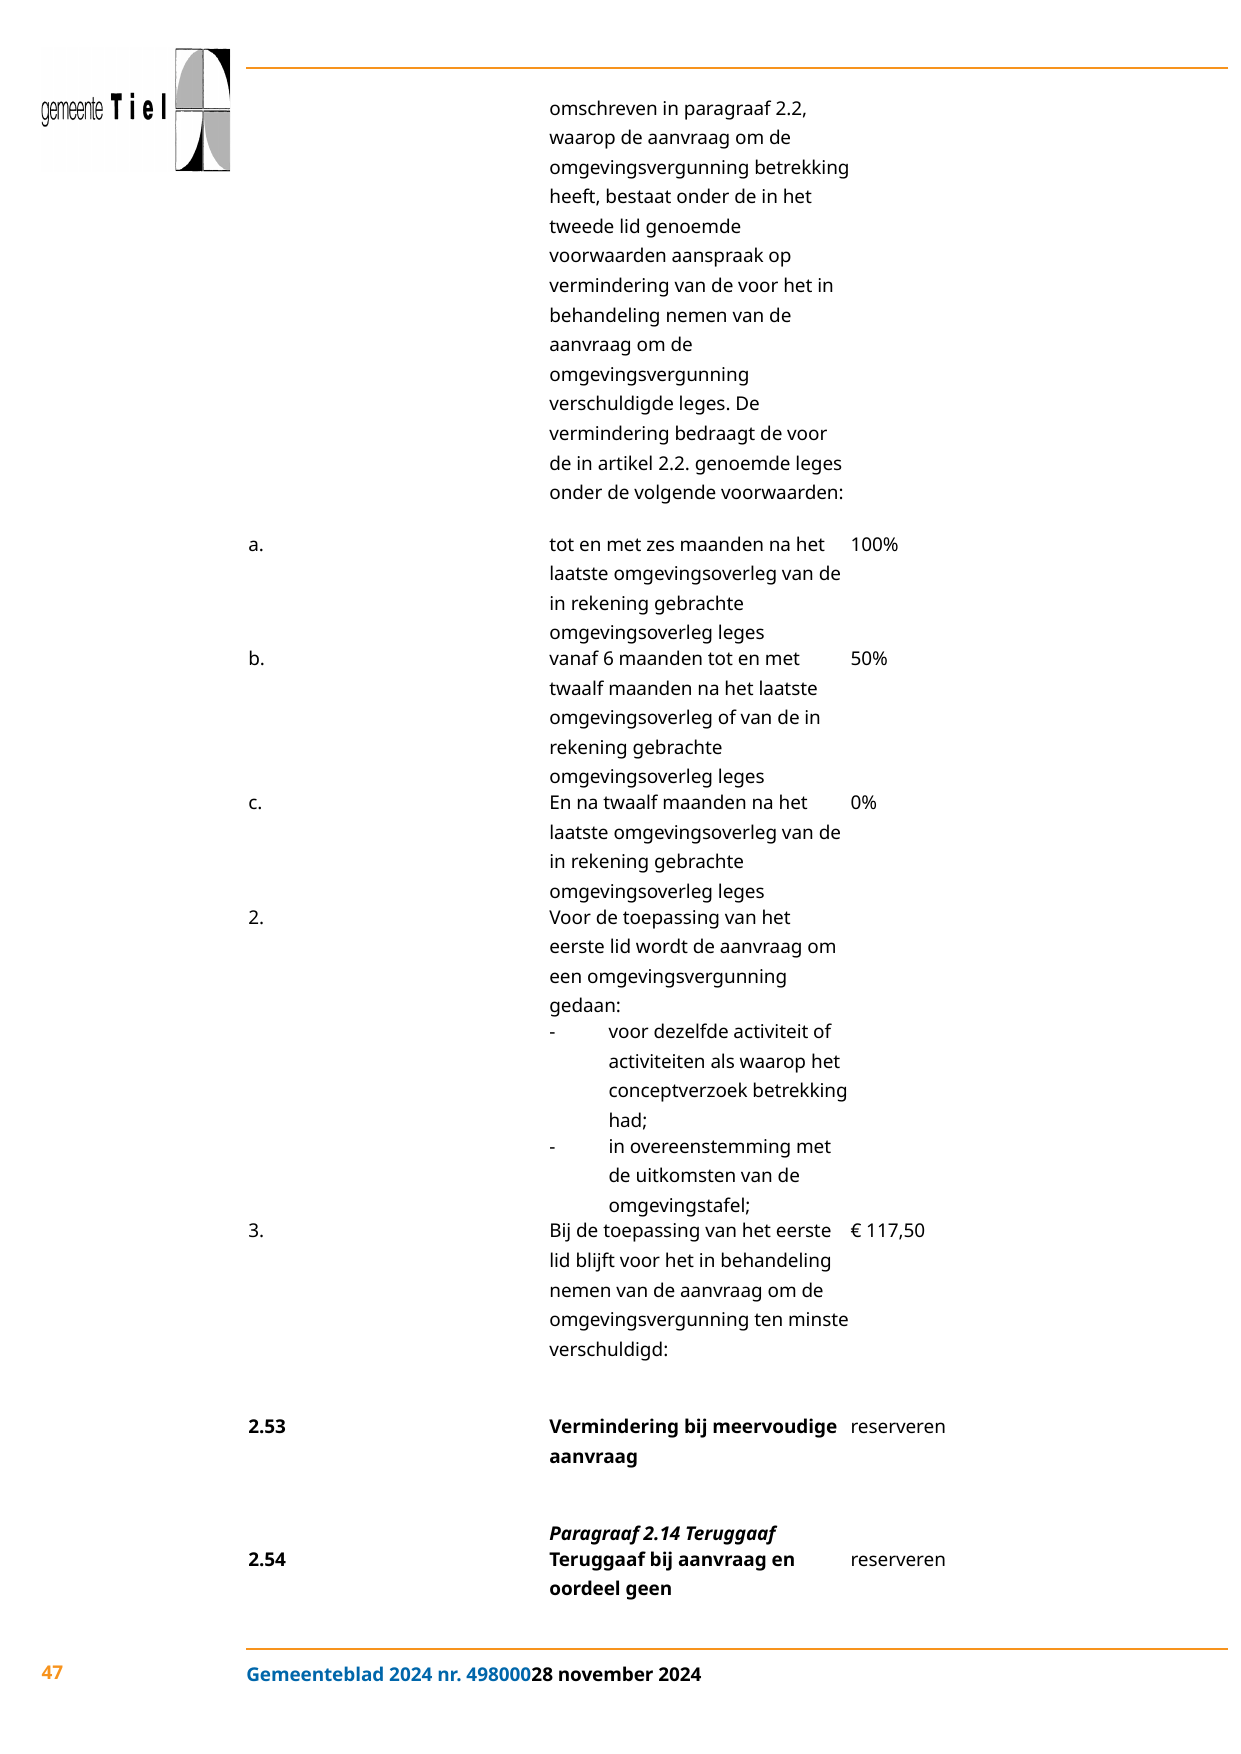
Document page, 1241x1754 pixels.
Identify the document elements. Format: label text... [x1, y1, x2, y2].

table_cell reserveren [850, 1546, 1152, 1601]
table_cell b. [248, 645, 549, 789]
table_cell [248, 95, 549, 505]
table_cell [850, 904, 1152, 1018]
table_cell Bij de toepassing van het eerste lid blijft voor het in behandeling nemen van de aanvraag om de omgevingsvergunning ten minste verschuldigd: [549, 1218, 850, 1362]
table_cell reserveren [850, 1413, 1152, 1468]
table_cell [248, 1388, 549, 1413]
picture [41, 47, 231, 172]
table_cell [850, 1494, 1152, 1520]
table_cell [248, 1362, 549, 1387]
table_cell [248, 505, 549, 531]
table_cell [248, 1469, 549, 1494]
table_cell vanaf 6 maanden tot en met twaalf maanden na het laatste omgevingsoverleg of van de in rekening gebrachte omgevingsoverleg leges [549, 645, 850, 789]
table_cell 100% [850, 531, 1152, 645]
table_cell [850, 95, 1152, 505]
table_cell € 117,50 [850, 1218, 1152, 1362]
table_cell in overeenstemming met de uitkomsten van de omgevingstafel; [549, 1133, 850, 1218]
table_cell En na twaalf maanden na het laatste omgevingsoverleg van de in rekening gebrachte omgevingsoverleg leges [549, 789, 850, 904]
table_cell [549, 1469, 850, 1494]
table_cell a. [248, 531, 549, 645]
table_cell [549, 1362, 850, 1387]
table_cell voor dezelfde activiteit of activiteiten als waarop het conceptverzoek betrekking had; [549, 1018, 850, 1133]
table_cell omschreven in paragraaf 2.2, waarop de aanvraag om de omgevingsvergunning betrekking heeft, bestaat onder de in het tweede lid genoemde voorwaarden aanspraak op vermindering van de voor het in behandeling nemen van de aanvraag om de omgevingsvergunning verschuldigde leges. De vermindering bedraagt de voor de in artikel 2.2. genoemde leges onder de volgende voorwaarden: [549, 95, 850, 505]
table_cell [549, 505, 850, 531]
table_cell Voor de toepassing van het eerste lid wordt de aanvraag om een omgevingsvergunning gedaan: [549, 904, 850, 1018]
table_cell [850, 1133, 1152, 1218]
table_cell [549, 1388, 850, 1413]
table_cell 0% [850, 789, 1152, 904]
table_cell [850, 1018, 1152, 1133]
table_cell Teruggaaf bij aanvraag en oordeel geen [549, 1546, 850, 1601]
table_cell 2.54 [248, 1546, 549, 1601]
table_cell c. [248, 789, 549, 904]
table_cell [248, 1494, 549, 1520]
table_cell [850, 1388, 1152, 1413]
table_cell Paragraaf 2.14 Teruggaaf [549, 1520, 850, 1546]
table_cell [850, 1469, 1152, 1494]
table_cell 50% [850, 645, 1152, 789]
table_cell [549, 1494, 850, 1520]
table_cell [248, 1018, 549, 1133]
table_cell tot en met zes maanden na het laatste omgevingsoverleg van de in rekening gebrachte omgevingsoverleg leges [549, 531, 850, 645]
table_cell 2. [248, 904, 549, 1018]
table_cell 3. [248, 1218, 549, 1362]
table_cell [850, 505, 1152, 531]
table_cell [850, 1362, 1152, 1387]
table_cell [850, 1520, 1152, 1546]
table_cell Vermindering bij meervoudige aanvraag [549, 1413, 850, 1468]
table_cell 2.53 [248, 1413, 549, 1468]
table_cell [248, 1133, 549, 1218]
table_cell [248, 1520, 549, 1546]
